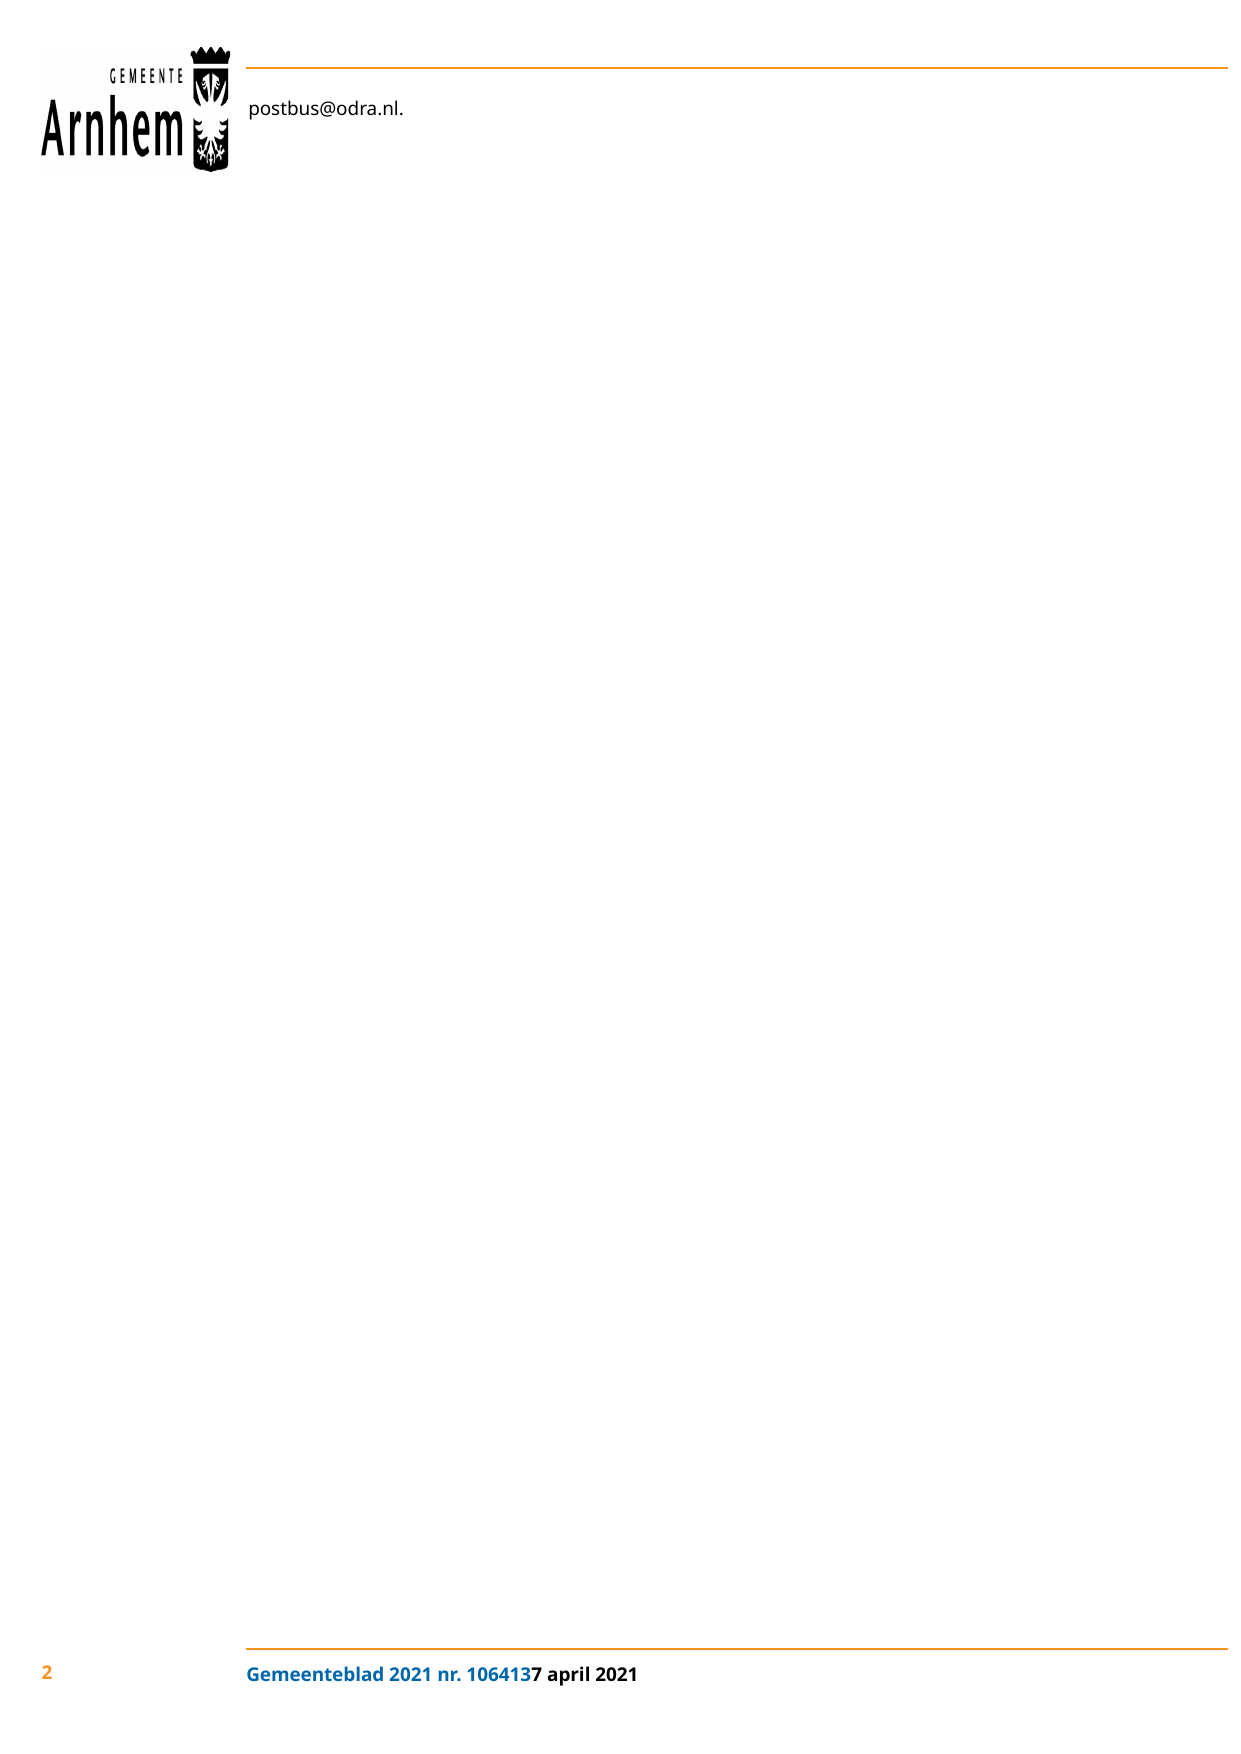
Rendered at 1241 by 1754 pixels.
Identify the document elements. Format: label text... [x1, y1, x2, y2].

picture [41, 47, 231, 172]
text postbus@odra.nl. [248, 95, 1152, 121]
